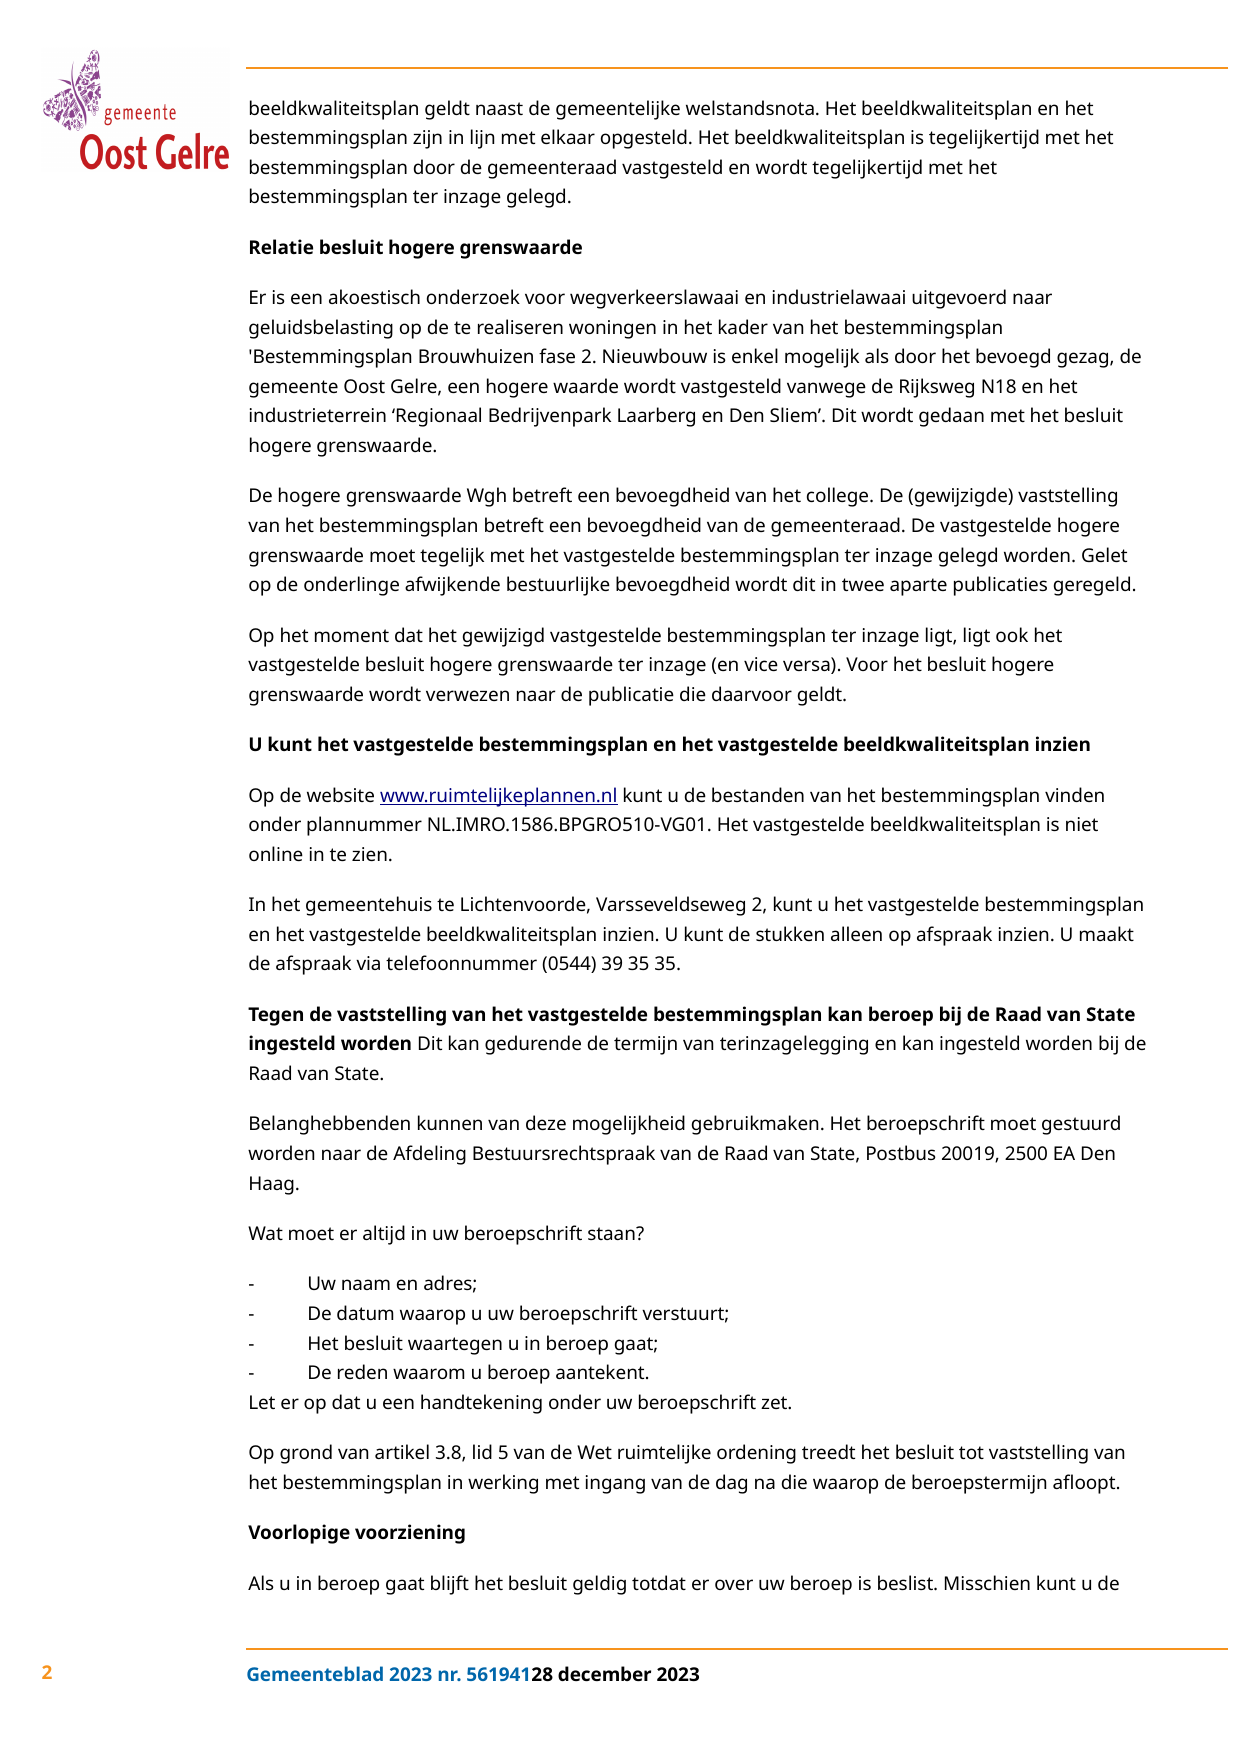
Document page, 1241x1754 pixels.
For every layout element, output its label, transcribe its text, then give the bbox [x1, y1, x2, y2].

text beeldkwaliteitsplan geldt naast de gemeentelijke welstandsnota. Het beeldkwaliteitsplan en het bestemmingsplan zijn in lijn met elkaar opgesteld. Het beeldkwaliteitsplan is tegelijkertijd met het bestemmingsplan door de gemeenteraad vastgesteld en wordt tegelijkertijd met het bestemmingsplan ter inzage gelegd. [248, 95, 1152, 209]
text Op de website www.ruimtelijkeplannen.nl kunt u de bestanden van het bestemmingsplan vinden onder plannummer NL.IMRO.1586.BPGRO510-VG01. Het vastgestelde beeldkwaliteitsplan is niet online in te zien. [248, 782, 1152, 867]
list De reden waarom u beroep aantekent. [248, 1359, 1152, 1385]
list De datum waarop u uw beroepschrift verstuurt; [248, 1300, 1152, 1326]
text Er is een akoestisch onderzoek voor wegverkeerslawaai en industrielawaai uitgevoerd naar geluidsbelasting op de te realiseren woningen in het kader van het bestemmingsplan 'Bestemmingsplan Brouwhuizen fase 2. Nieuwbouw is enkel mogelijk als door het bevoegd gezag, de gemeente Oost Gelre, een hogere waarde wordt vastgesteld vanwege de Rijksweg N18 en het industrieterrein ‘Regionaal Bedrijvenpark Laarberg en Den Sliem’. Dit wordt gedaan met het besluit hogere grenswaarde. [248, 284, 1152, 458]
list Het besluit waartegen u in beroep gaat; [248, 1330, 1152, 1356]
text In het gemeentehuis te Lichtenvoorde, Varsseveldseweg 2, kunt u het vastgestelde bestemmingsplan en het vastgestelde beeldkwaliteitsplan inzien. U kunt de stukken alleen op afspraak inzien. U maakt de afspraak via telefoonnummer (0544) 39 35 35. [248, 891, 1152, 976]
text Let er op dat u een handtekening onder uw beroepschrift zet. [248, 1389, 1152, 1415]
list Uw naam en adres; [248, 1271, 1152, 1296]
picture [41, 47, 231, 172]
text Tegen de vaststelling van het vastgestelde bestemmingsplan kan beroep bij de Raad van State ingesteld worden Dit kan gedurende de termijn van terinzagelegging en kan ingesteld worden bij de Raad van State. [248, 1001, 1152, 1086]
text Belanghebbenden kunnen van deze mogelijkheid gebruikmaken. Het beroepschrift moet gestuurd worden naar de Afdeling Bestuursrechtspraak van de Raad van State, Postbus 20019, 2500 EA Den Haag. [248, 1111, 1152, 1196]
text Op het moment dat het gewijzigd vastgestelde bestemmingsplan ter inzage ligt, ligt ook het vastgestelde besluit hogere grenswaarde ter inzage (en vice versa). Voor het besluit hogere grenswaarde wordt verwezen naar de publicatie die daarvoor geldt. [248, 622, 1152, 707]
text Op grond van artikel 3.8, lid 5 van de Wet ruimtelijke ordening treedt het besluit tot vaststelling van het bestemmingsplan in werking met ingang van de dag na die waarop de beroepstermijn afloopt. [248, 1439, 1152, 1495]
text Wat moet er altijd in uw beroepschrift staan? [248, 1220, 1152, 1246]
text U kunt het vastgestelde bestemmingsplan en het vastgestelde beeldkwaliteitsplan inzien [248, 731, 1152, 757]
text Voorlopige voorziening [248, 1519, 1152, 1545]
text Relatie besluit hogere grenswaarde [248, 234, 1152, 260]
text De hogere grenswaarde Wgh betreft een bevoegdheid van het college. De (gewijzigde) vaststelling van het bestemmingsplan betreft een bevoegdheid van de gemeenteraad. De vastgestelde hogere grenswaarde moet tegelijk met het vastgestelde bestemmingsplan ter inzage gelegd worden. Gelet op de onderlinge afwijkende bestuurlijke bevoegdheid wordt dit in twee aparte publicaties geregeld. [248, 483, 1152, 597]
text Als u in beroep gaat blijft het besluit geldig totdat er over uw beroep is beslist. Misschien kunt u de [248, 1570, 1152, 1596]
